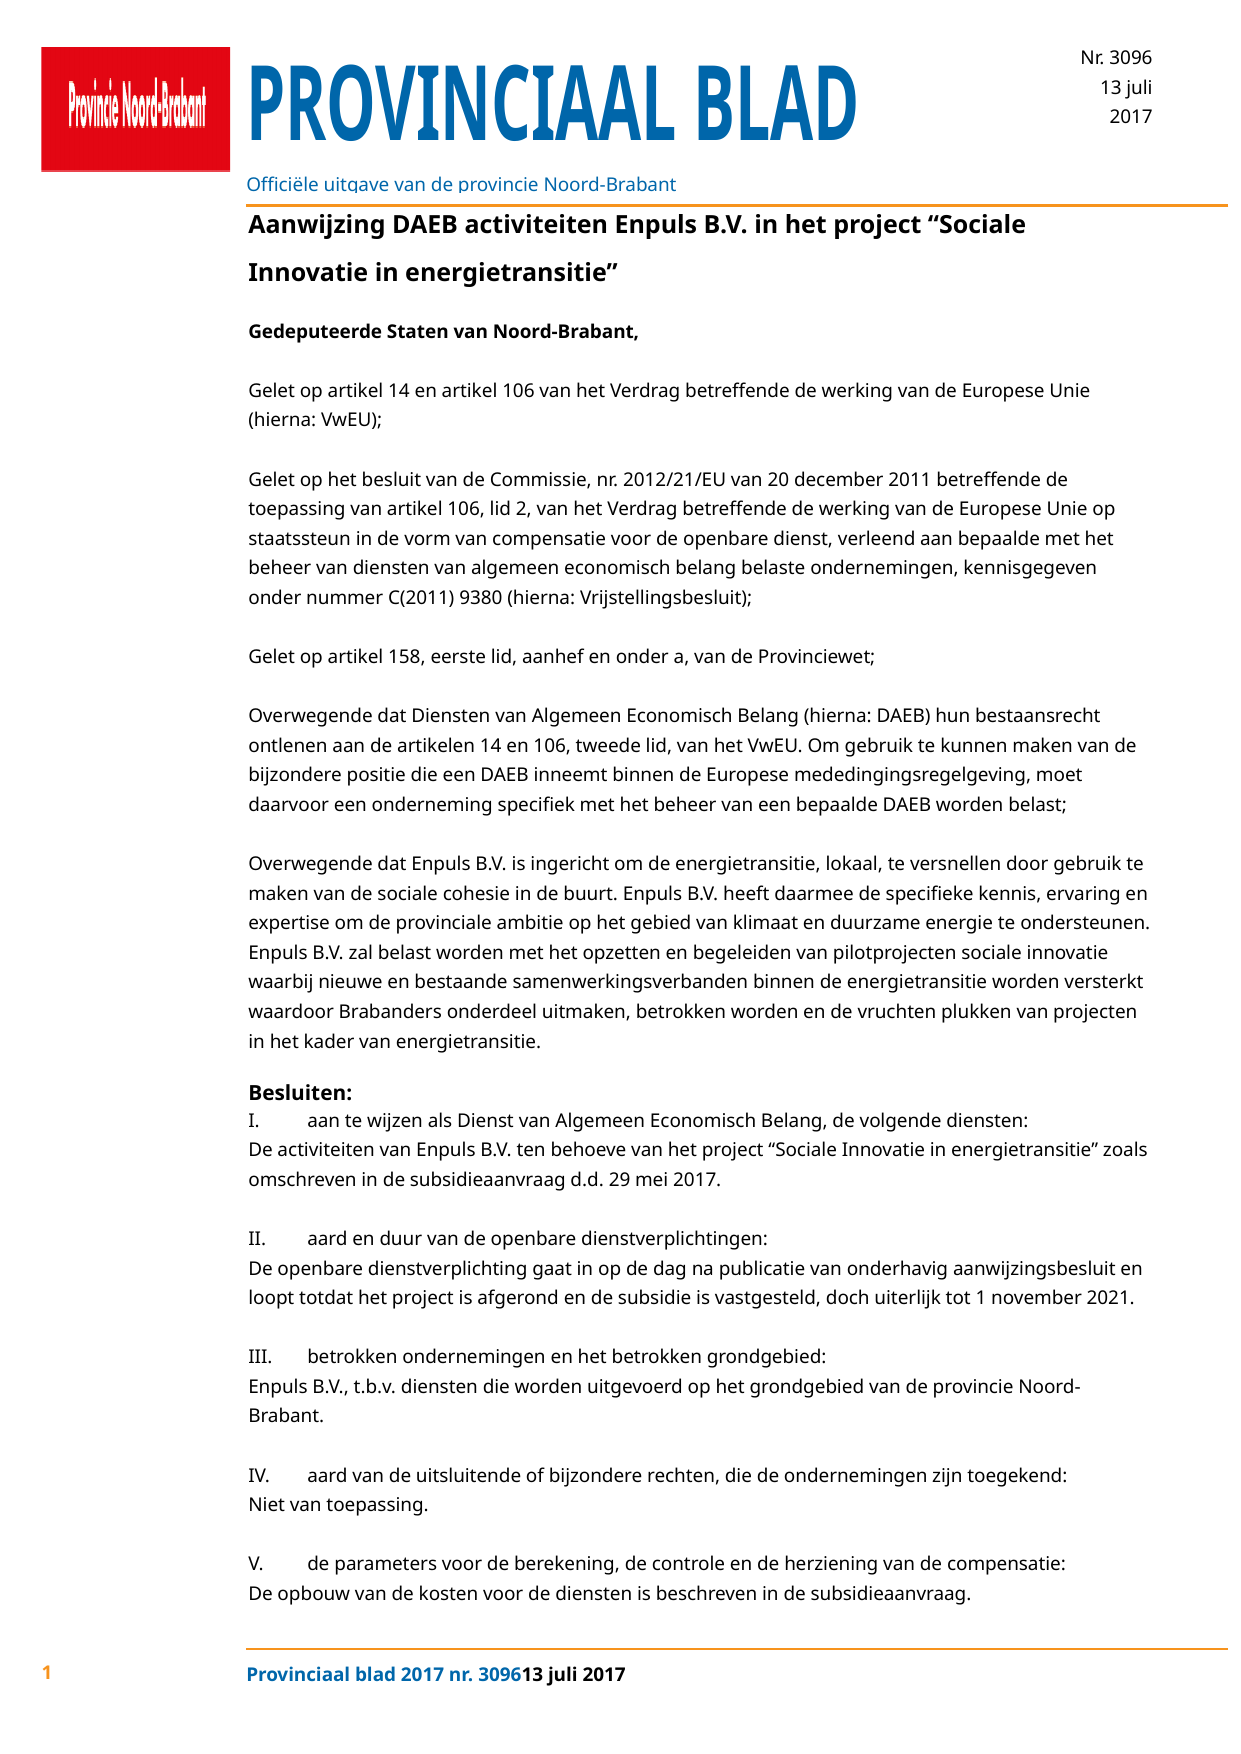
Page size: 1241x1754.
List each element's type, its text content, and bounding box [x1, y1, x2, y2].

text Gelet op het besluit van de Commissie, nr. 2012/21/EU van 20 december 2011 betreffende de toepassing van artikel 106, lid 2, van het Verdrag betreffende de werking van de Europese Unie op staatssteun in de vorm van compensatie voor de openbare dienst, verleend aan bepaalde met het beheer van diensten van algemeen economisch belang belaste ondernemingen, kennisgegeven onder nummer C(2011) 9380 (hierna: Vrijstellingsbesluit); [248, 466, 1152, 610]
list aard van de uitsluitende of bijzondere rechten, die de ondernemingen zijn toegekend: [248, 1462, 1152, 1487]
text Overwegende dat Diensten van Algemeen Economisch Belang (hierna: DAEB) hun bestaansrecht ontlenen aan de artikelen 14 en 106, tweede lid, van het VwEU. Om gebruik te kunnen maken van de bijzondere positie die een DAEB inneemt binnen de Europese mededingingsregelgeving, moet daarvoor een onderneming specifiek met het beheer van een bepaalde DAEB worden belast; [248, 702, 1152, 817]
text Gelet op artikel 158, eerste lid, aanhef en onder a, van de Provinciewet; [248, 643, 1152, 669]
list aard en duur van de openbare dienstverplichtingen: [248, 1225, 1152, 1251]
text Gedeputeerde Staten van Noord-Brabant, [248, 318, 1152, 344]
text Niet van toepassing. [248, 1491, 1152, 1517]
text Gelet op artikel 14 en artikel 106 van het Verdrag betreffende de werking van de Europese Unie (hierna: VwEU); [248, 377, 1152, 432]
text Enpuls B.V., t.b.v. diensten die worden uitgevoerd op het grondgebied van de provincie Noord-Brabant. [248, 1373, 1152, 1428]
text Aanwijzing DAEB activiteiten Enpuls B.V. in het project “Sociale Innovatie in energietransitie” [248, 207, 1152, 288]
text De activiteiten van Enpuls B.V. ten behoeve van het project “Sociale Innovatie in energietransitie” zoals omschreven in de subsidieaanvraag d.d. 29 mei 2017. [248, 1136, 1152, 1192]
text Besluiten: [248, 1078, 1152, 1107]
text De opbouw van de kosten voor de diensten is beschreven in de subsidieaanvraag. [248, 1580, 1152, 1606]
list de parameters voor de berekening, de controle en de herziening van de compensatie: [248, 1551, 1152, 1576]
text Overwegende dat Enpuls B.V. is ingericht om de energietransitie, lokaal, te versnellen door gebruik te maken van de sociale cohesie in de buurt. Enpuls B.V. heeft daarmee de specifieke kennis, ervaring en expertise om de provinciale ambitie op het gebied van klimaat en duurzame energie te ondersteunen. Enpuls B.V. zal belast worden met het opzetten en begeleiden van pilotprojecten sociale innovatie waarbij nieuwe en bestaande samenwerkingsverbanden binnen de energietransitie worden versterkt waardoor Brabanders onderdeel uitmaken, betrokken worden en de vruchten plukken van projecten in het kader van energietransitie. [248, 850, 1152, 1054]
list aan te wijzen als Dienst van Algemeen Economisch Belang, de volgende diensten: [248, 1107, 1152, 1132]
list betrokken ondernemingen en het betrokken grondgebied: [248, 1343, 1152, 1369]
text De openbare dienstverplichting gaat in op de dag na publicatie van onderhavig aanwijzingsbesluit en loopt totdat het project is afgerond en de subsidie is vastgesteld, doch uiterlijk tot 1 november 2021. [248, 1255, 1152, 1310]
picture [41, 47, 231, 172]
